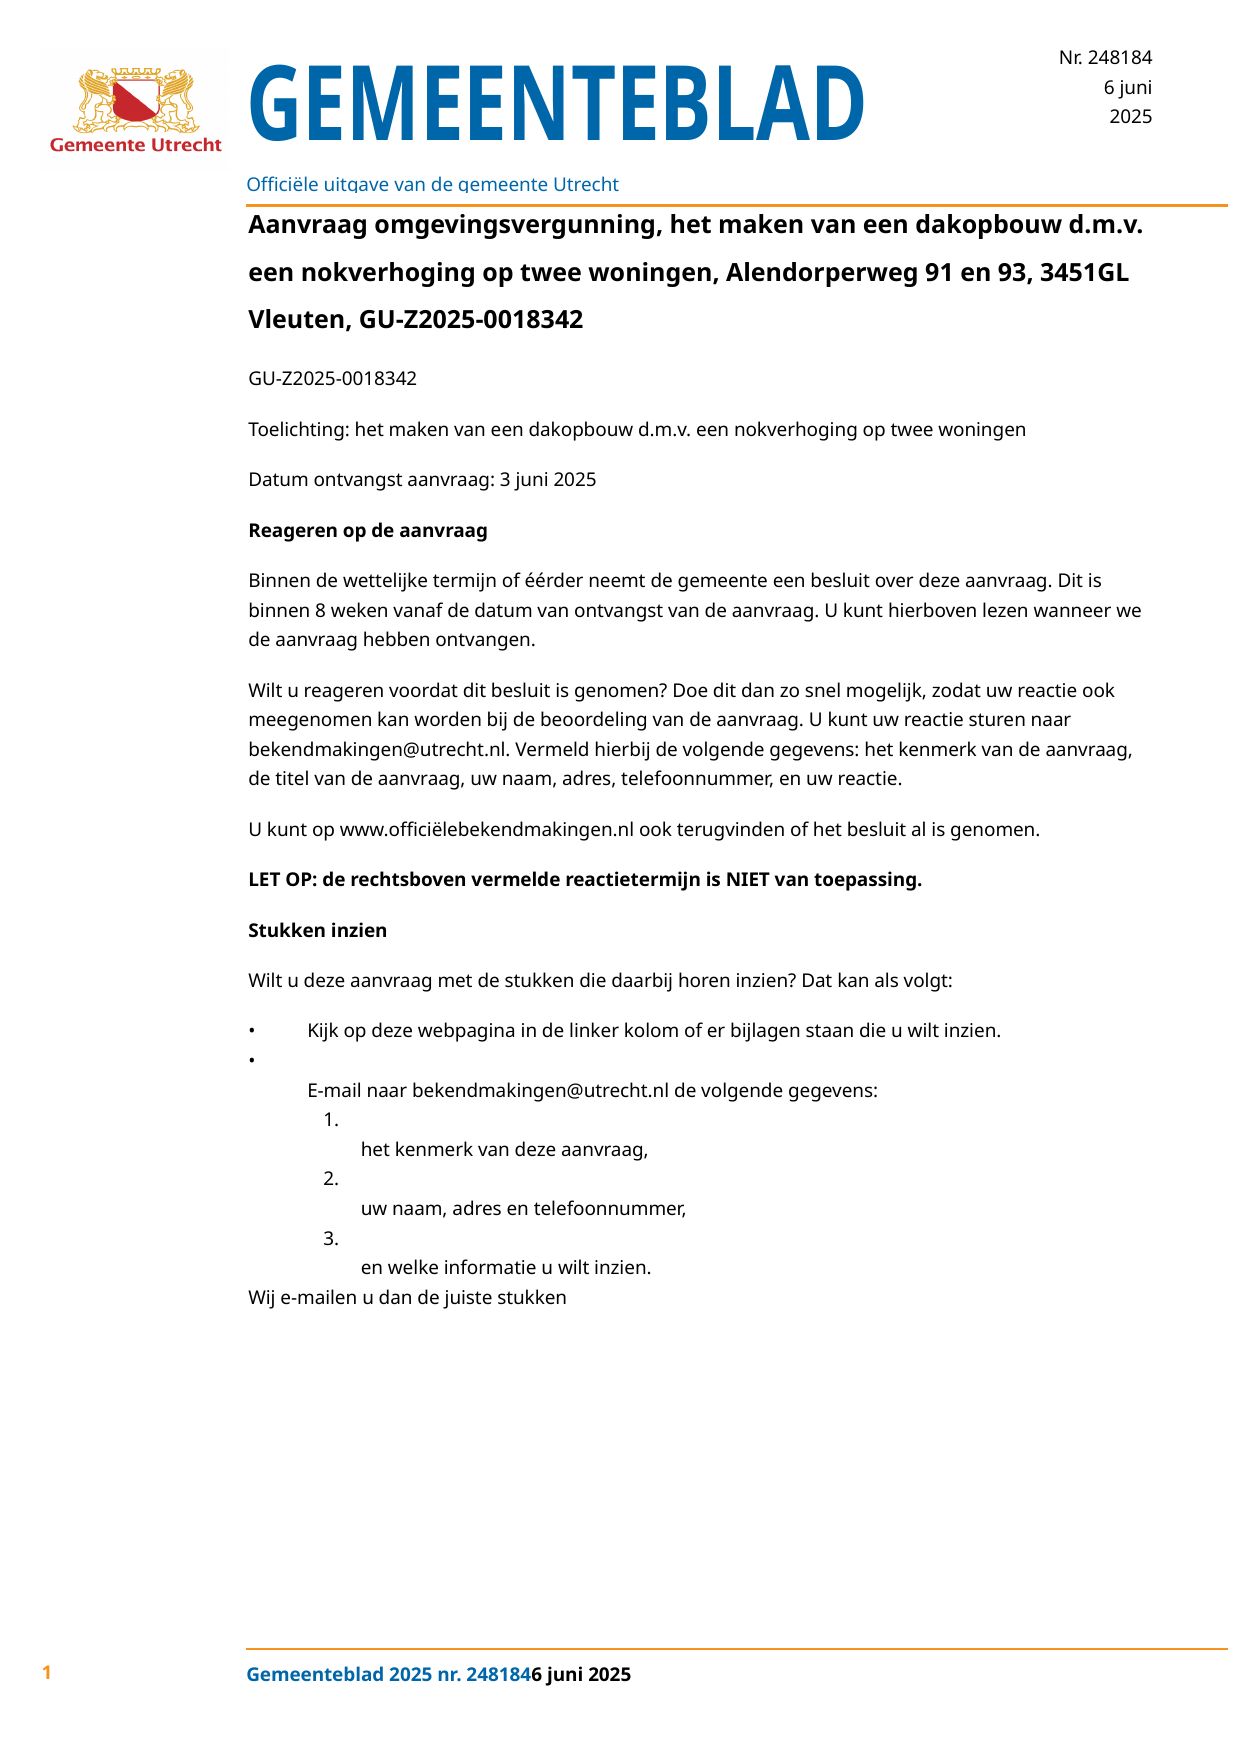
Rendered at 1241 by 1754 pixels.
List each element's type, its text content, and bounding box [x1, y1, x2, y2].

text Reageren op de aanvraag [248, 517, 1152, 542]
text Stukken inzien [248, 917, 1152, 942]
text GU-Z2025-0018342 [248, 366, 1152, 391]
list en welke informatie u wilt inzien. [323, 1254, 1152, 1280]
text Datum ontvangst aanvraag: 3 juni 2025 [248, 466, 1152, 492]
text Binnen de wettelijke termijn of éérder neemt de gemeente een besluit over deze aanvraag. Dit is binnen 8 weken vanaf de datum van ontvangst van de aanvraag. U kunt hierboven lezen wanneer we de aanvraag hebben ontvangen. [248, 567, 1152, 652]
picture [41, 47, 231, 172]
text U kunt op www.officiëlebekendmakingen.nl ook terugvinden of het besluit al is genomen. [248, 816, 1152, 842]
text LET OP: de rechtsboven vermelde reactietermijn is NIET van toepassing. [248, 866, 1152, 892]
text Wilt u deze aanvraag met de stukken die daarbij horen inzien? Dat kan als volgt: [248, 967, 1152, 993]
text Aanvraag omgevingsvergunning, het maken van een dakopbouw d.m.v. een nokverhoging op twee woningen, Alendorperweg 91 en 93, 3451GL Vleuten, GU-Z2025-0018342 [248, 207, 1152, 336]
text Toelichting: het maken van een dakopbouw d.m.v. een nokverhoging op twee woningen [248, 416, 1152, 442]
list E-mail naar bekendmakingen@utrecht.nl de volgende gegevens: [248, 1077, 1152, 1102]
text Wij e-mailen u dan de juiste stukken [248, 1284, 1152, 1309]
list uw naam, adres en telefoonnummer, [323, 1195, 1152, 1221]
list het kenmerk van deze aanvraag, [323, 1136, 1152, 1162]
text Wilt u reageren voordat dit besluit is genomen? Doe dit dan zo snel mogelijk, zodat uw reactie ook meegenomen kan worden bij de beoordeling van de aanvraag. U kunt uw reactie sturen naar bekendmakingen@utrecht.nl. Vermeld hierbij de volgende gegevens: het kenmerk van de aanvraag, de titel van de aanvraag, uw naam, adres, telefoonnummer, en uw reactie. [248, 677, 1152, 791]
list Kijk op deze webpagina in de linker kolom of er bijlagen staan die u wilt inzien. [248, 1018, 1152, 1043]
